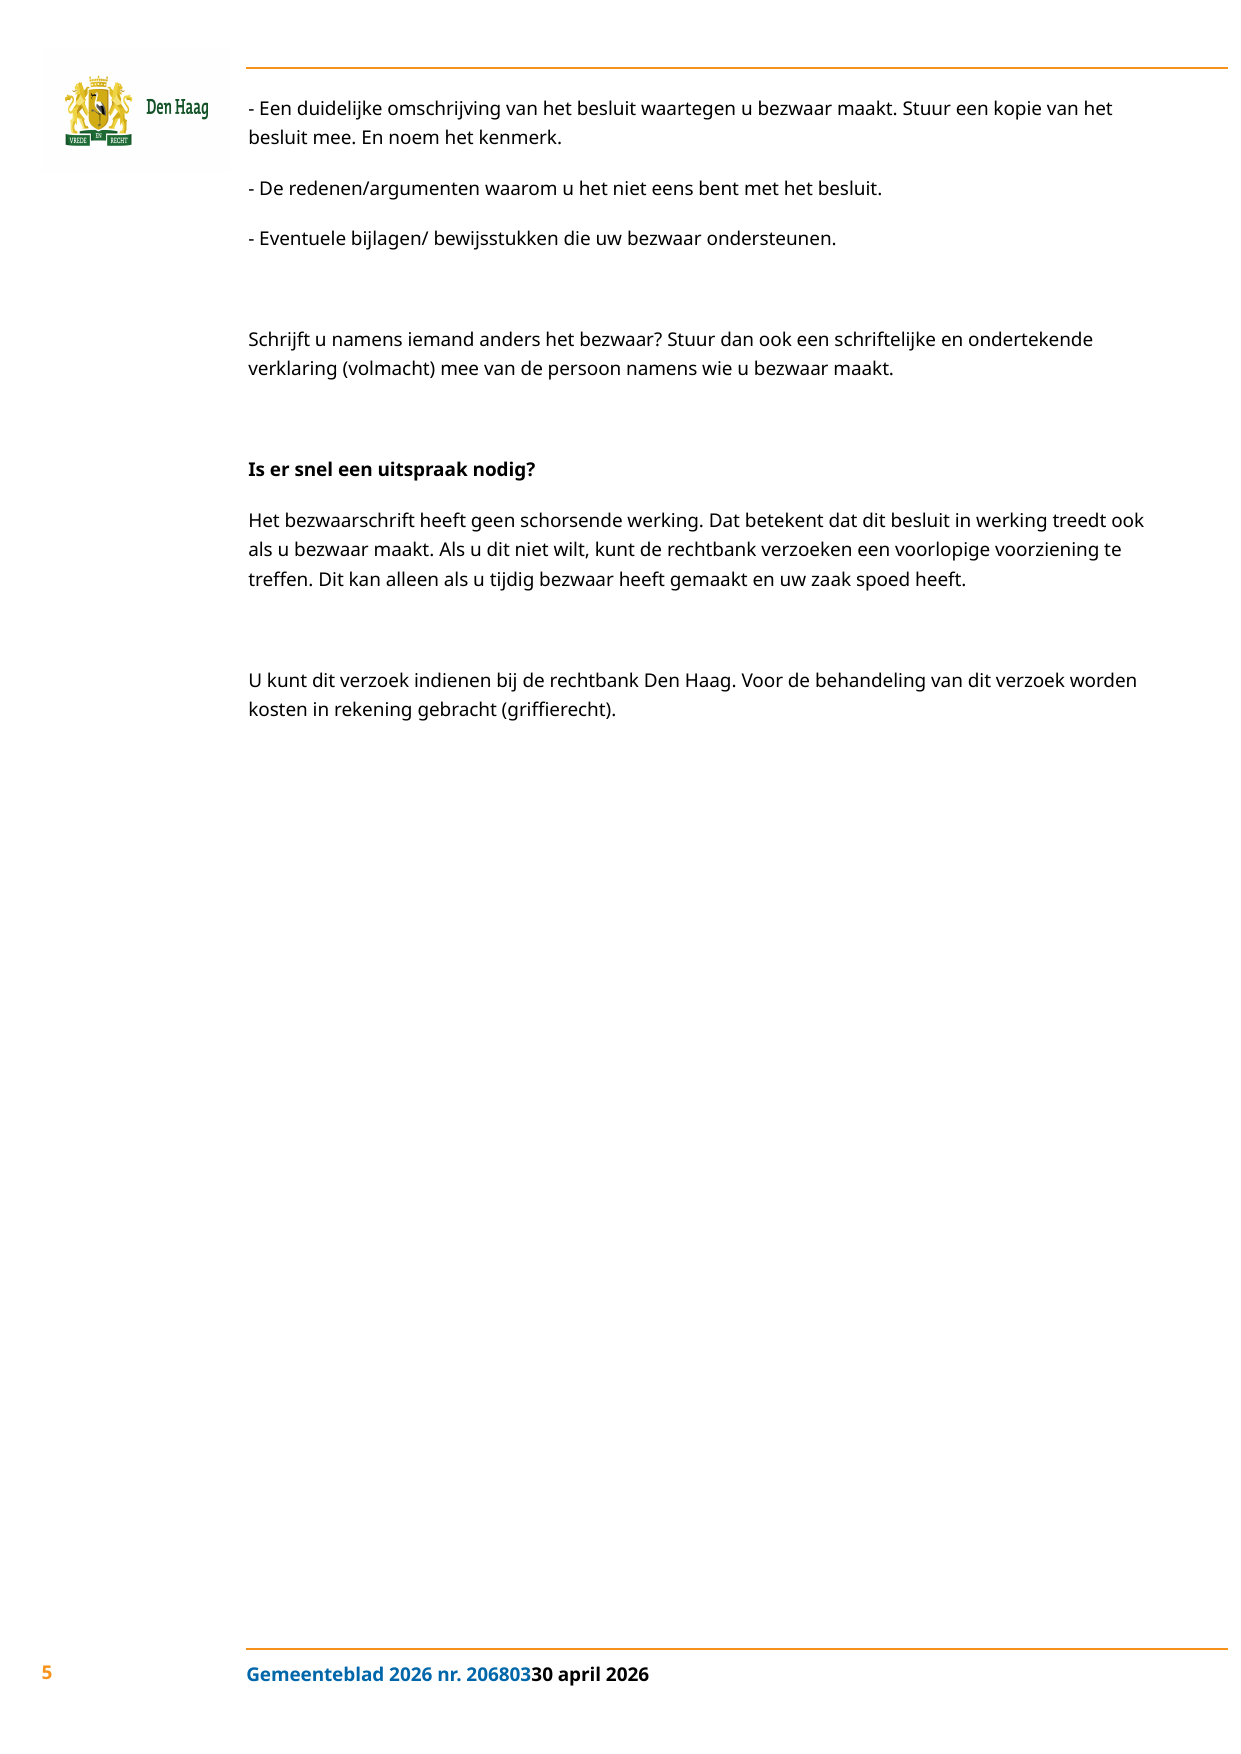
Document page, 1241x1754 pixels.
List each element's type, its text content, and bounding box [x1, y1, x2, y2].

picture [41, 47, 231, 172]
text U kunt dit verzoek indienen bij de rechtbank Den Haag. Voor de behandeling van dit verzoek worden kosten in rekening gebracht (griffierecht). [248, 667, 1152, 722]
text - De redenen/argumenten waarom u het niet eens bent met het besluit. [248, 175, 1152, 201]
text Het bezwaarschrift heeft geen schorsende werking. Dat betekent dat dit besluit in werking treedt ook als u bezwaar maakt. Als u dit niet wilt, kunt de rechtbank verzoeken een voorlopige voorziening te treffen. Dit kan alleen als u tijdig bezwaar heeft gemaakt en uw zaak spoed heeft. [248, 507, 1152, 592]
text Is er snel een uitspraak nodig? [248, 456, 1152, 482]
text - Eventuele bijlagen/ bewijsstukken die uw bezwaar ondersteunen. [248, 225, 1152, 251]
text Schrijft u namens iemand anders het bezwaar? Stuur dan ook een schriftelijke en ondertekende verklaring (volmacht) mee van de persoon namens wie u bezwaar maakt. [248, 326, 1152, 381]
text - Een duidelijke omschrijving van het besluit waartegen u bezwaar maakt. Stuur een kopie van het besluit mee. En noem het kenmerk. [248, 95, 1152, 150]
